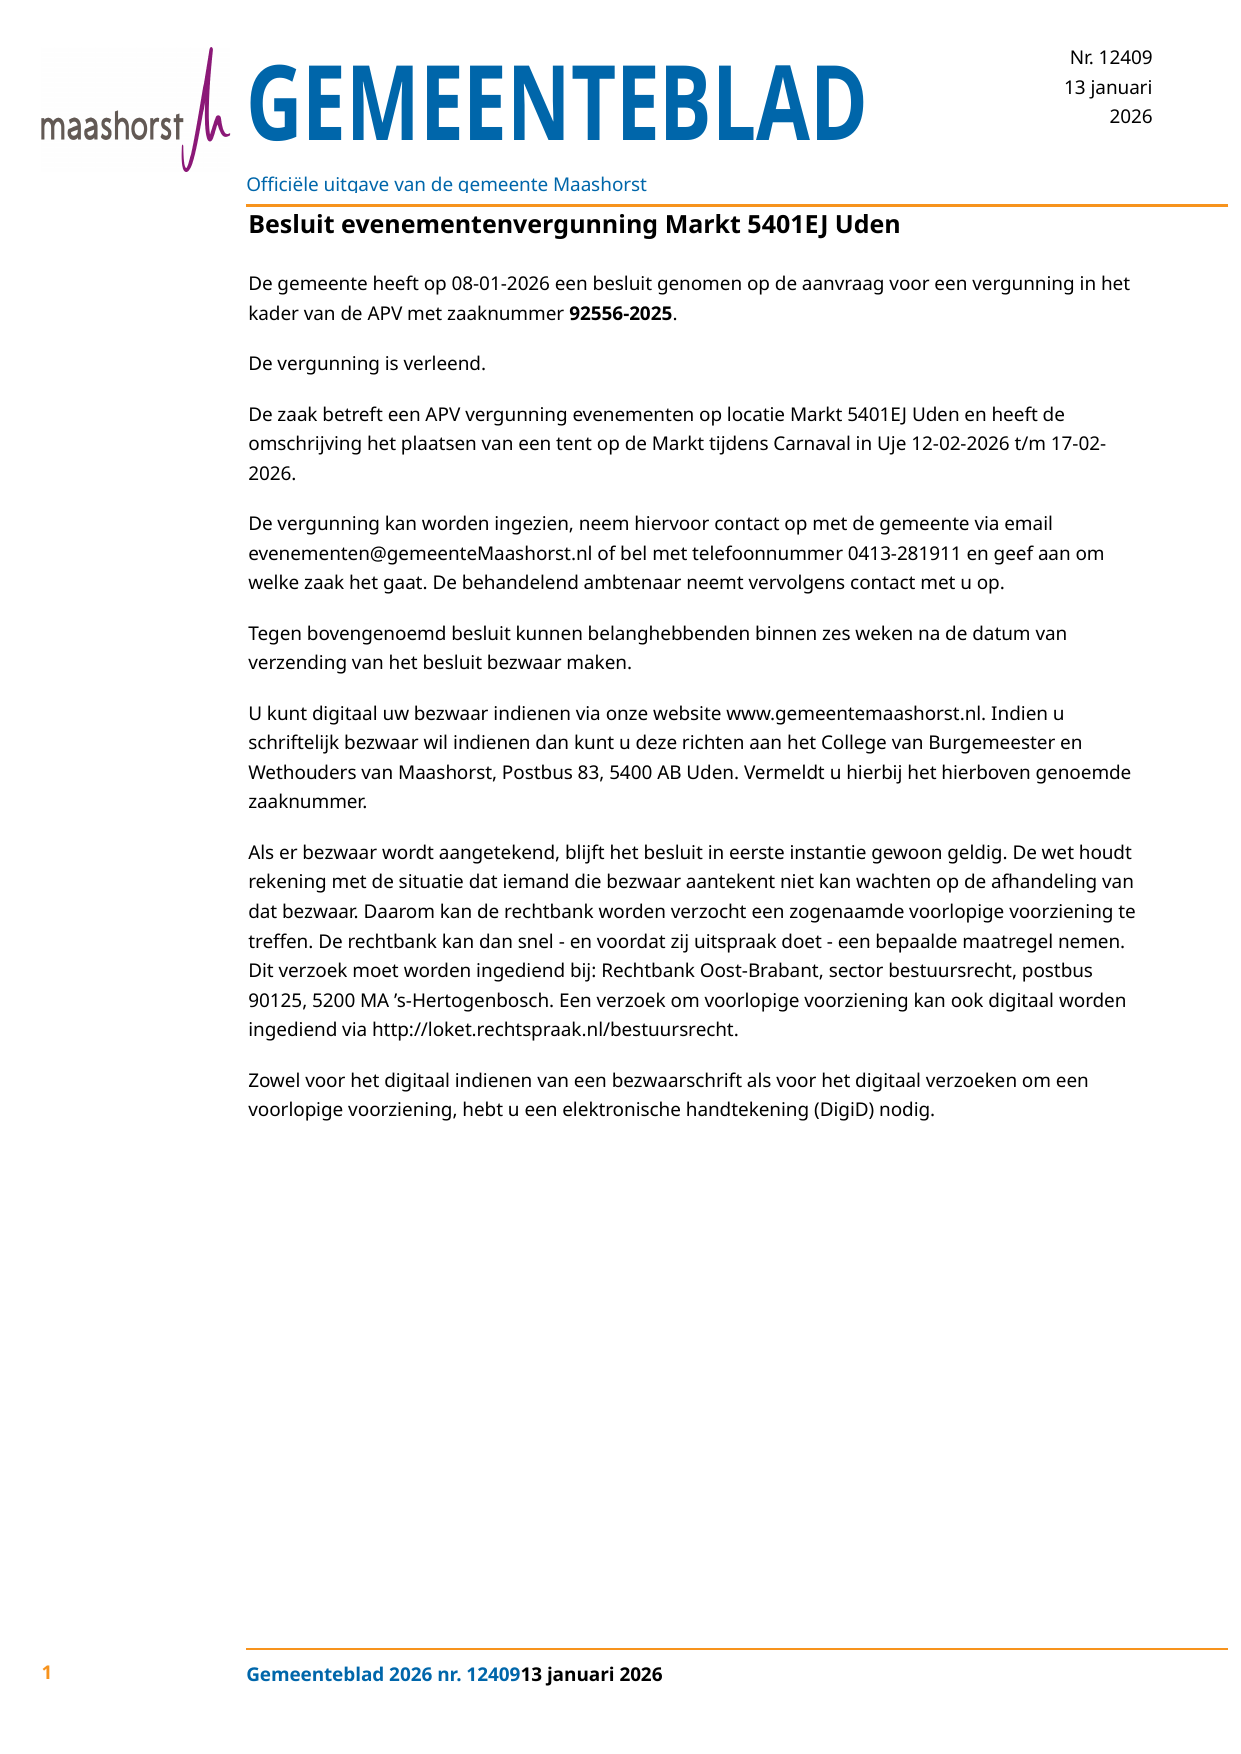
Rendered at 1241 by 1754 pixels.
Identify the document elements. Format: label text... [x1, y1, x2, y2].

text De vergunning kan worden ingezien, neem hiervoor contact op met de gemeente via email evenementen@gemeenteMaashorst.nl of bel met telefoonnummer 0413-281911 en geef aan om welke zaak het gaat. De behandelend ambtenaar neemt vervolgens contact met u op. [248, 510, 1152, 595]
text De zaak betreft een APV vergunning evenementen op locatie Markt 5401EJ Uden en heeft de omschrijving het plaatsen van een tent op de Markt tijdens Carnaval in Uje 12-02-2026 t/m 17-02-2026. [248, 401, 1152, 486]
text U kunt digitaal uw bezwaar indienen via onze website www.gemeentemaashorst.nl. Indien u schriftelijk bezwaar wil indienen dan kunt u deze richten aan het College van Burgemeester en Wethouders van Maashorst, Postbus 83, 5400 AB Uden. Vermeldt u hierbij het hierboven genoemde zaaknummer. [248, 700, 1152, 814]
text Besluit evenementenvergunning Markt 5401EJ Uden [248, 207, 1152, 241]
text Zowel voor het digitaal indienen van een bezwaarschrift als voor het digitaal verzoeken om een voorlopige voorziening, hebt u een elektronische handtekening (DigiD) nodig. [248, 1067, 1152, 1122]
text Tegen bovengenoemd besluit kunnen belanghebbenden binnen zes weken na de datum van verzending van het besluit bezwaar maken. [248, 620, 1152, 675]
text Als er bezwaar wordt aangetekend, blijft het besluit in eerste instantie gewoon geldig. De wet houdt rekening met de situatie dat iemand die bezwaar aantekent niet kan wachten op de afhandeling van dat bezwaar. Daarom kan de rechtbank worden verzocht een zogenaamde voorlopige voorziening te treffen. De rechtbank kan dan snel - en voordat zij uitspraak doet - een bepaalde maatregel nemen. Dit verzoek moet worden ingediend bij: Rechtbank Oost-Brabant, sector bestuursrecht, postbus 90125, 5200 MA ’s-Hertogenbosch. Een verzoek om voorlopige voorziening kan ook digitaal worden ingediend via http://loket.rechtspraak.nl/bestuursrecht. [248, 839, 1152, 1042]
text De vergunning is verleend. [248, 350, 1152, 376]
picture [41, 47, 231, 172]
text De gemeente heeft op 08-01-2026 een besluit genomen op de aanvraag voor een vergunning in het kader van de APV met zaaknummer 92556-2025. [248, 270, 1152, 326]
